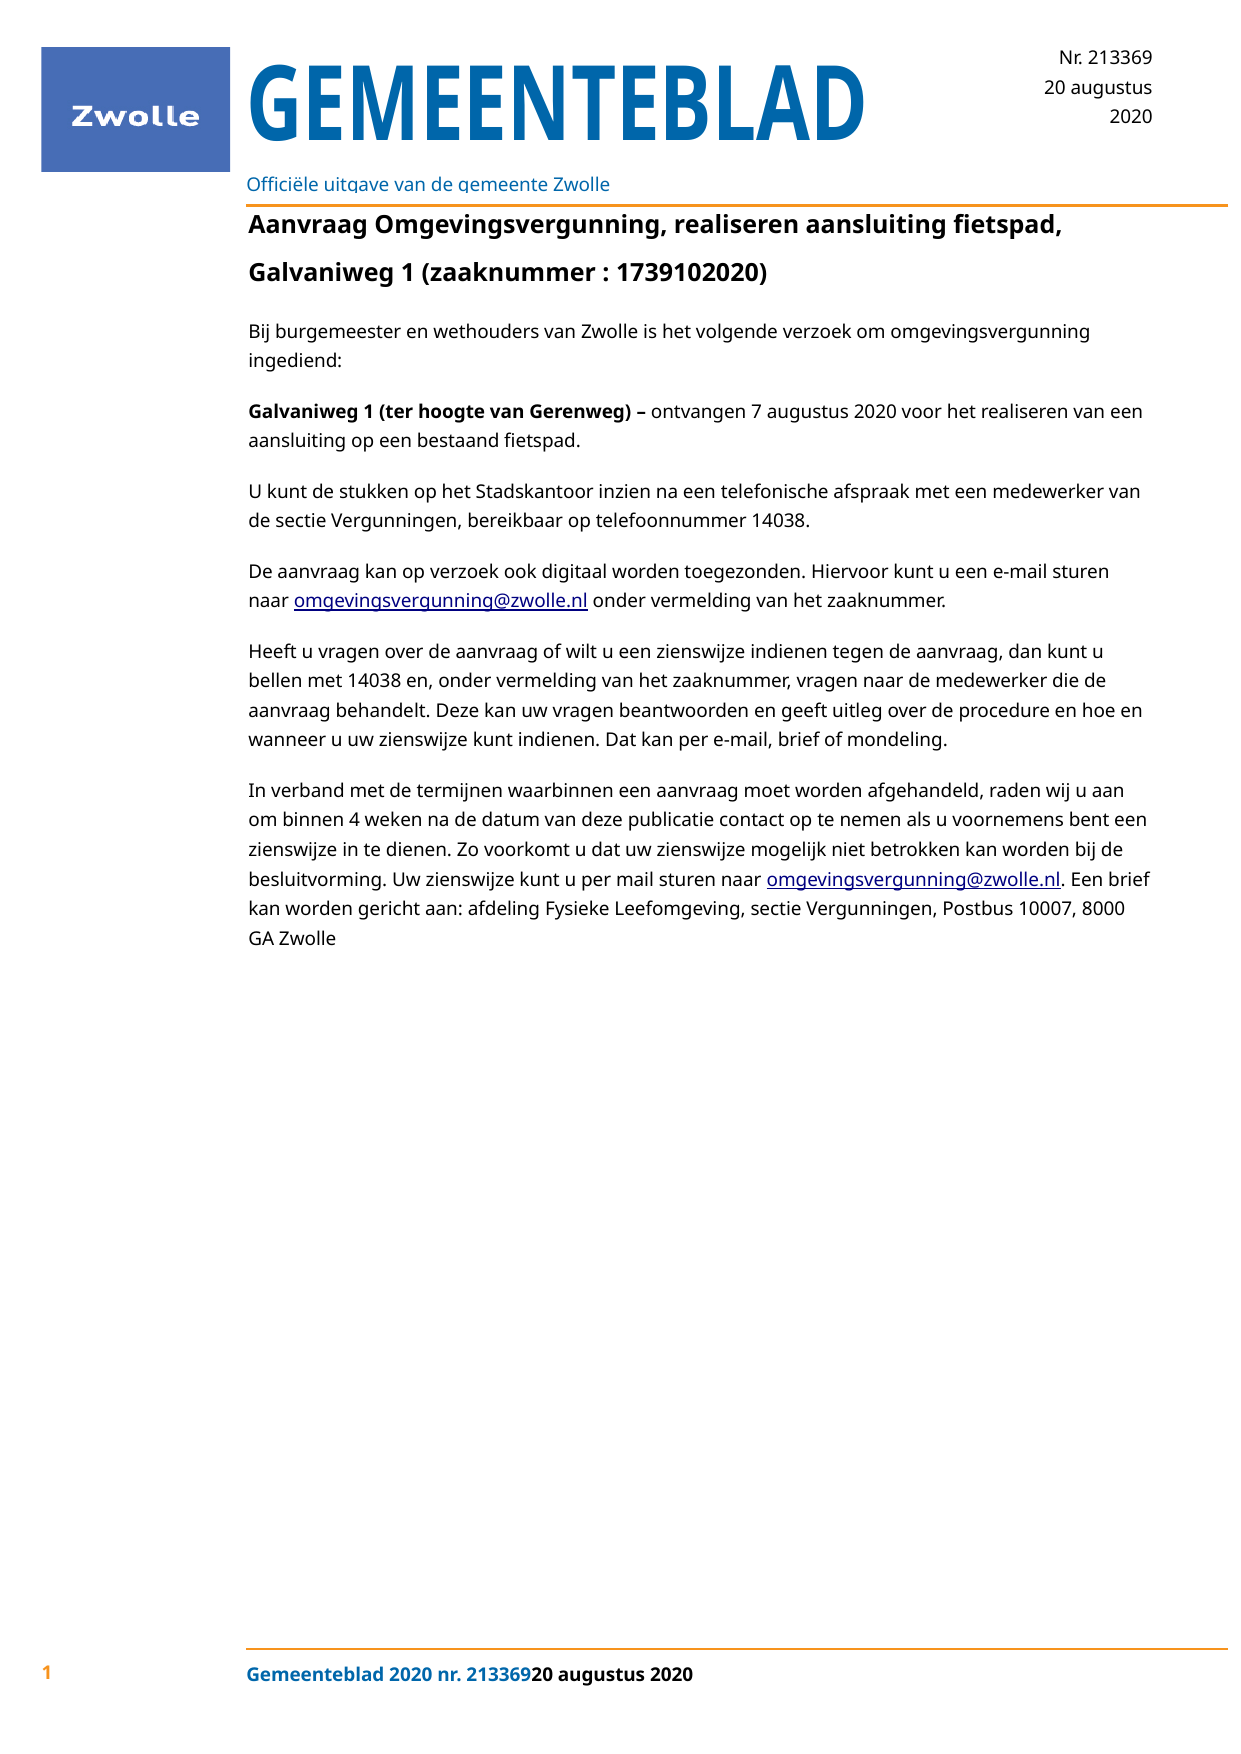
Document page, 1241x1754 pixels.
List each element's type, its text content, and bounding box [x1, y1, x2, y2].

text Aanvraag Omgevingsvergunning, realiseren aansluiting fietspad, Galvaniweg 1 (zaaknummer : 1739102020) [248, 207, 1152, 288]
text Heeft u vragen over de aanvraag of wilt u een zienswijze indienen tegen de aanvraag, dan kunt u bellen met 14038 en, onder vermelding van het zaaknummer, vragen naar de medewerker die de aanvraag behandelt. Deze kan uw vragen beantwoorden en geeft uitleg over de procedure en hoe en wanneer u uw zienswijze kunt indienen. Dat kan per e-mail, brief of mondeling. [248, 638, 1152, 752]
picture [41, 47, 231, 172]
text De aanvraag kan op verzoek ook digitaal worden toegezonden. Hiervoor kunt u een e-mail sturen naar omgevingsvergunning@zwolle.nl onder vermelding van het zaaknummer. [248, 558, 1152, 613]
text Galvaniweg 1 (ter hoogte van Gerenweg) – ontvangen 7 augustus 2020 voor het realiseren van een aansluiting op een bestaand fietspad. [248, 398, 1152, 453]
text In verband met de termijnen waarbinnen een aanvraag moet worden afgehandeld, raden wij u aan om binnen 4 weken na de datum van deze publicatie contact op te nemen als u voornemens bent een zienswijze in te dienen. Zo voorkomt u dat uw zienswijze mogelijk niet betrokken kan worden bij de besluitvorming. Uw zienswijze kunt u per mail sturen naar omgevingsvergunning@zwolle.nl. Een brief kan worden gericht aan: afdeling Fysieke Leefomgeving, sectie Vergunningen, Postbus 10007, 8000 GA Zwolle [248, 777, 1152, 951]
text U kunt de stukken op het Stadskantoor inzien na een telefonische afspraak met een medewerker van de sectie Vergunningen, bereikbaar op telefoonnummer 14038. [248, 478, 1152, 533]
text Bij burgemeester en wethouders van Zwolle is het volgende verzoek om omgevingsvergunning ingediend: [248, 318, 1152, 373]
